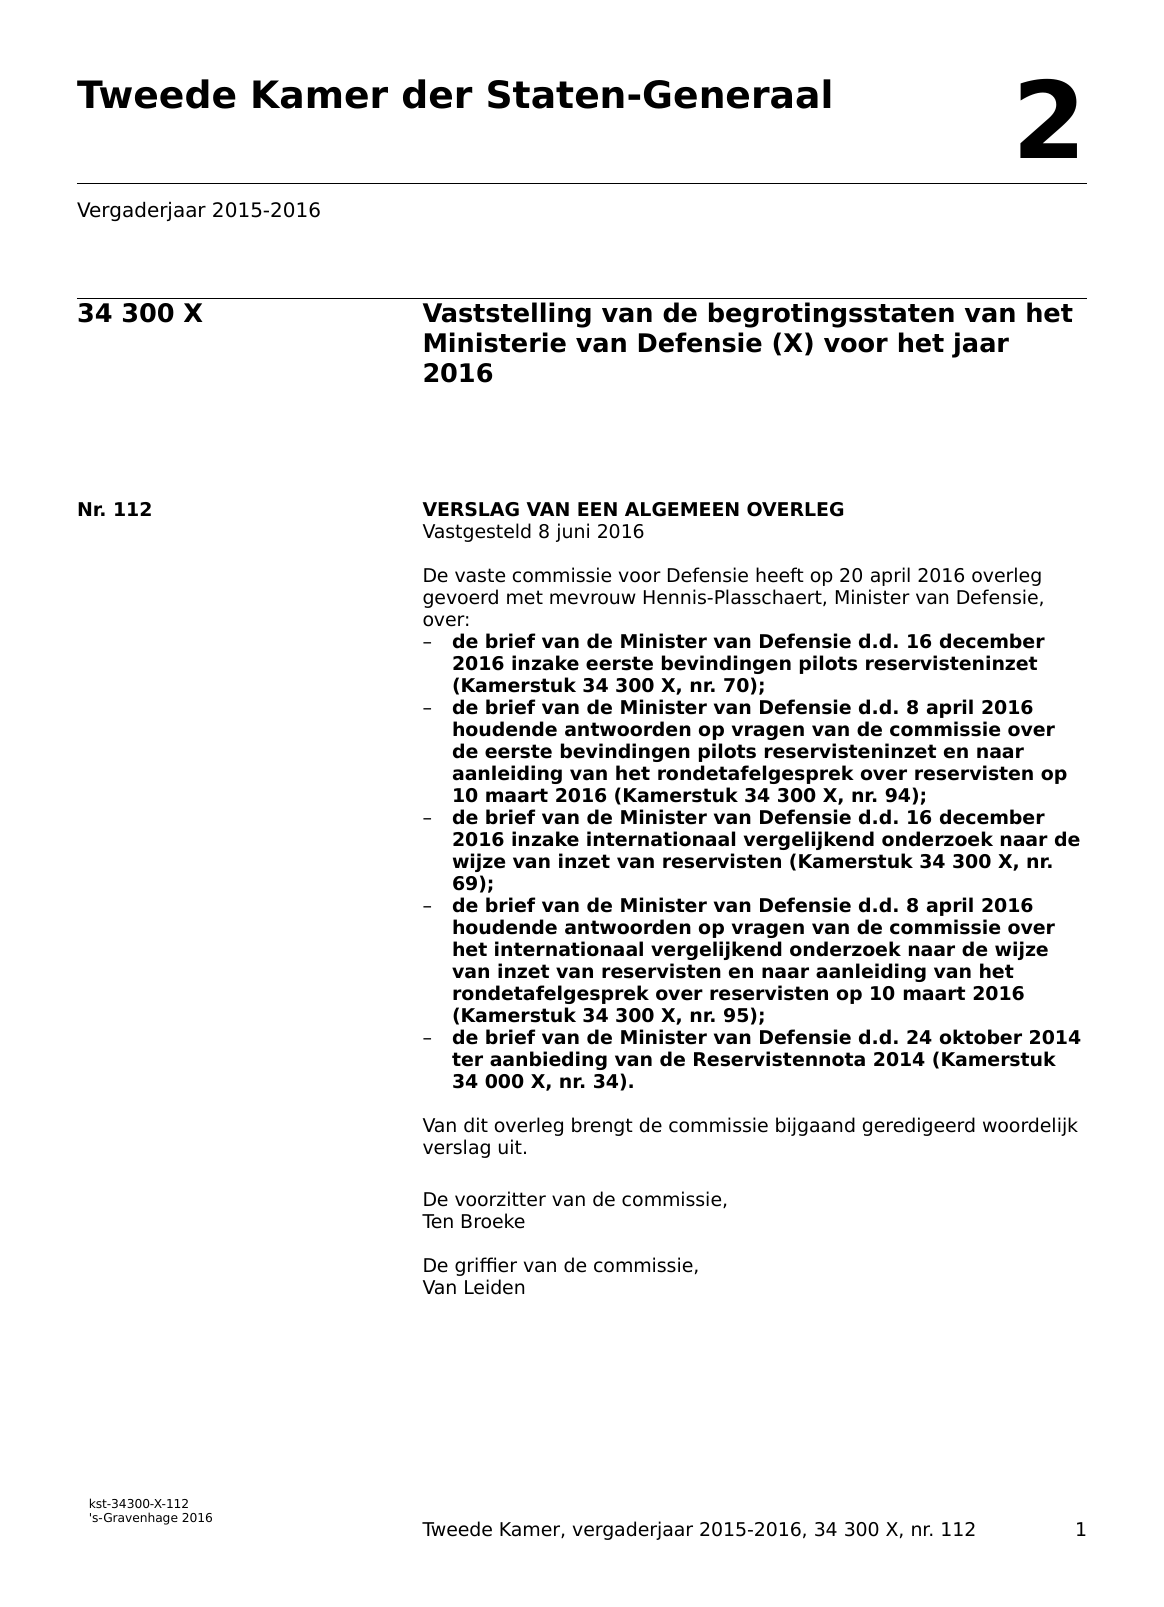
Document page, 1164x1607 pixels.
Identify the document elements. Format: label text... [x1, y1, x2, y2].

subtitle 34 300 X Vaststelling van de begrotingsstaten van het Ministerie van Defensie (X) voor het jaar 2016 [77, 299, 1087, 388]
text Vastgesteld 8 juni 2016 [422, 521, 1087, 543]
text – de brief van de Minister van Defensie d.d. 24 oktober 2014 ter aanbieding van de Reservistennota 2014 (Kamerstuk 34 000 X, nr. 34). [422, 1027, 1087, 1093]
text kst-34300-X-112 [88, 1497, 323, 1511]
text – de brief van de Minister van Defensie d.d. 8 april 2016 houdende antwoorden op vragen van de commissie over het internationaal vergelijkend onderzoek naar de wijze van inzet van reservisten en naar aanleiding van het rondetafelgesprek over reservisten op 10 maart 2016 (Kamerstuk 34 300 X, nr. 95); [422, 895, 1087, 1027]
text – de brief van de Minister van Defensie d.d. 16 december 2016 inzake eerste bevindingen pilots reservisteninzet (Kamerstuk 34 300 X, nr. 70); [422, 631, 1087, 697]
table_header Tweede Kamer der Staten-Generaal [77, 59, 886, 183]
text Van dit overleg brengt de commissie bijgaand geredigeerd woordelijk verslag uit. [422, 1115, 1087, 1159]
text De griffier van de commissie, Van Leiden [422, 1255, 1087, 1299]
text De vaste commissie voor Defensie heeft op 20 april 2016 overleg gevoerd met mevrouw Hennis-Plasschaert, Minister van Defensie, over: [422, 565, 1087, 631]
table_cell Vergaderjaar 2015-2016 [77, 184, 1087, 298]
table_header 2 [886, 59, 1087, 183]
text De voorzitter van de commissie, Ten Broeke [422, 1189, 1087, 1233]
text 's-Gravenhage 2016 [88, 1511, 323, 1525]
text – de brief van de Minister van Defensie d.d. 8 april 2016 houdende antwoorden op vragen van de commissie over de eerste bevindingen pilots reservisteninzet en naar aanleiding van het rondetafelgesprek over reservisten op 10 maart 2016 (Kamerstuk 34 300 X, nr. 94); [422, 697, 1087, 807]
text – de brief van de Minister van Defensie d.d. 16 december 2016 inzake internationaal vergelijkend onderzoek naar de wijze van inzet van reservisten (Kamerstuk 34 300 X, nr. 69); [422, 807, 1087, 895]
subtitle Nr. 112 VERSLAG VAN EEN ALGEMEEN OVERLEG [77, 499, 1087, 521]
